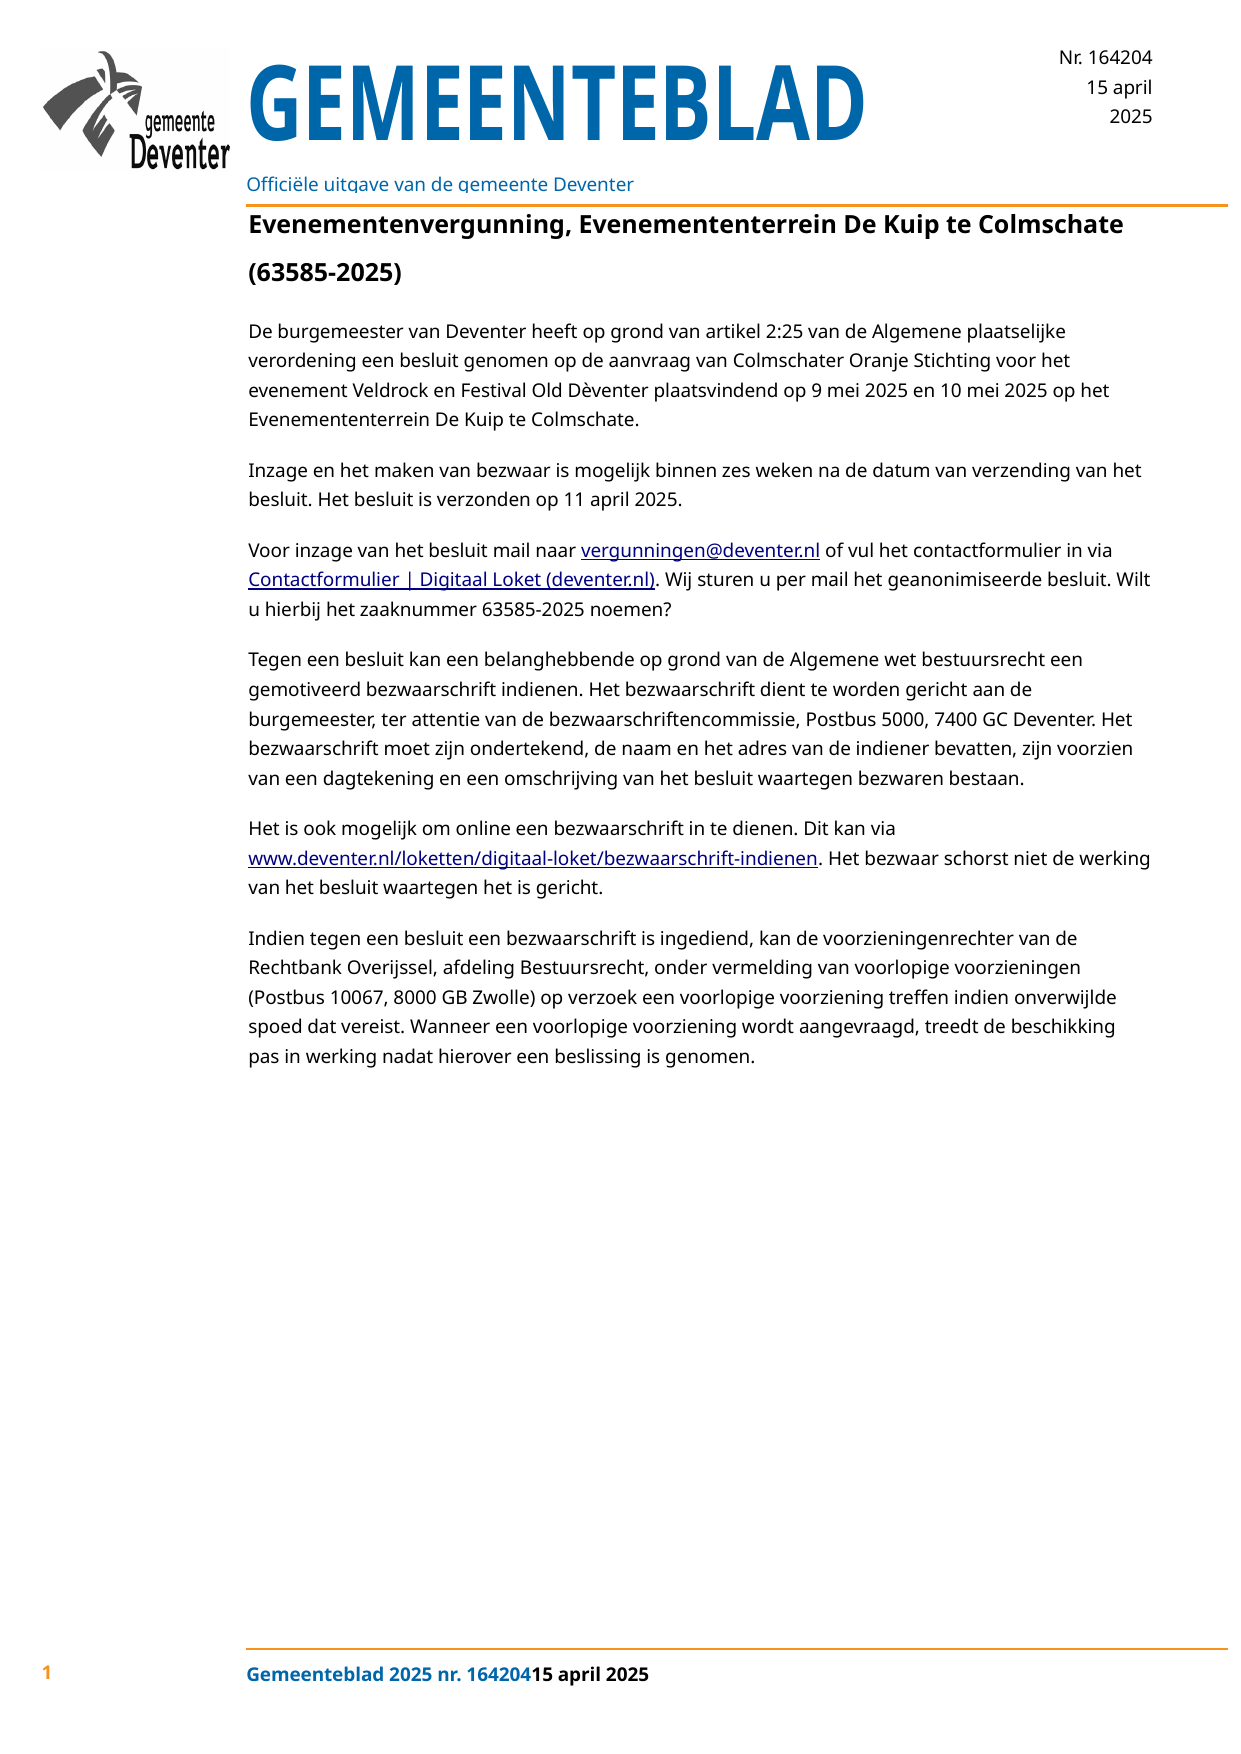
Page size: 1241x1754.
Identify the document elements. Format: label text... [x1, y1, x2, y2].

text Evenementenvergunning, Evenemententerrein De Kuip te Colmschate (63585-2025) [248, 207, 1152, 288]
text Tegen een besluit kan een belanghebbende op grond van de Algemene wet bestuursrecht een gemotiveerd bezwaarschrift indienen. Het bezwaarschrift dient te worden gericht aan de burgemeester, ter attentie van de bezwaarschriftencommissie, Postbus 5000, 7400 GC Deventer. Het bezwaarschrift moet zijn ondertekend, de naam en het adres van de indiener bevatten, zijn voorzien van een dagtekening en een omschrijving van het besluit waartegen bezwaren bestaan. [248, 647, 1152, 791]
text Voor inzage van het besluit mail naar vergunningen@deventer.nl of vul het contactformulier in via Contactformulier | Digitaal Loket (deventer.nl). Wij sturen u per mail het geanonimiseerde besluit. Wilt u hierbij het zaaknummer 63585-2025 noemen? [248, 537, 1152, 622]
text Het is ook mogelijk om online een bezwaarschrift in te dienen. Dit kan via www.deventer.nl/loketten/digitaal-loket/bezwaarschrift-indienen. Het bezwaar schorst niet de werking van het besluit waartegen het is gericht. [248, 815, 1152, 900]
picture [41, 47, 231, 172]
text Inzage en het maken van bezwaar is mogelijk binnen zes weken na de datum van verzending van het besluit. Het besluit is verzonden op 11 april 2025. [248, 457, 1152, 512]
text Indien tegen een besluit een bezwaarschrift is ingediend, kan de voorzieningenrechter van de Rechtbank Overijssel, afdeling Bestuursrecht, onder vermelding van voorlopige voorzieningen (Postbus 10067, 8000 GB Zwolle) op verzoek een voorlopige voorziening treffen indien onverwijlde spoed dat vereist. Wanneer een voorlopige voorziening wordt aangevraagd, treedt de beschikking pas in werking nadat hierover een beslissing is genomen. [248, 925, 1152, 1069]
text De burgemeester van Deventer heeft op grond van artikel 2:25 van de Algemene plaatselijke verordening een besluit genomen op de aanvraag van Colmschater Oranje Stichting voor het evenement Veldrock en Festival Old Dèventer plaatsvindend op 9 mei 2025 en 10 mei 2025 op het Evenemententerrein De Kuip te Colmschate. [248, 318, 1152, 432]
